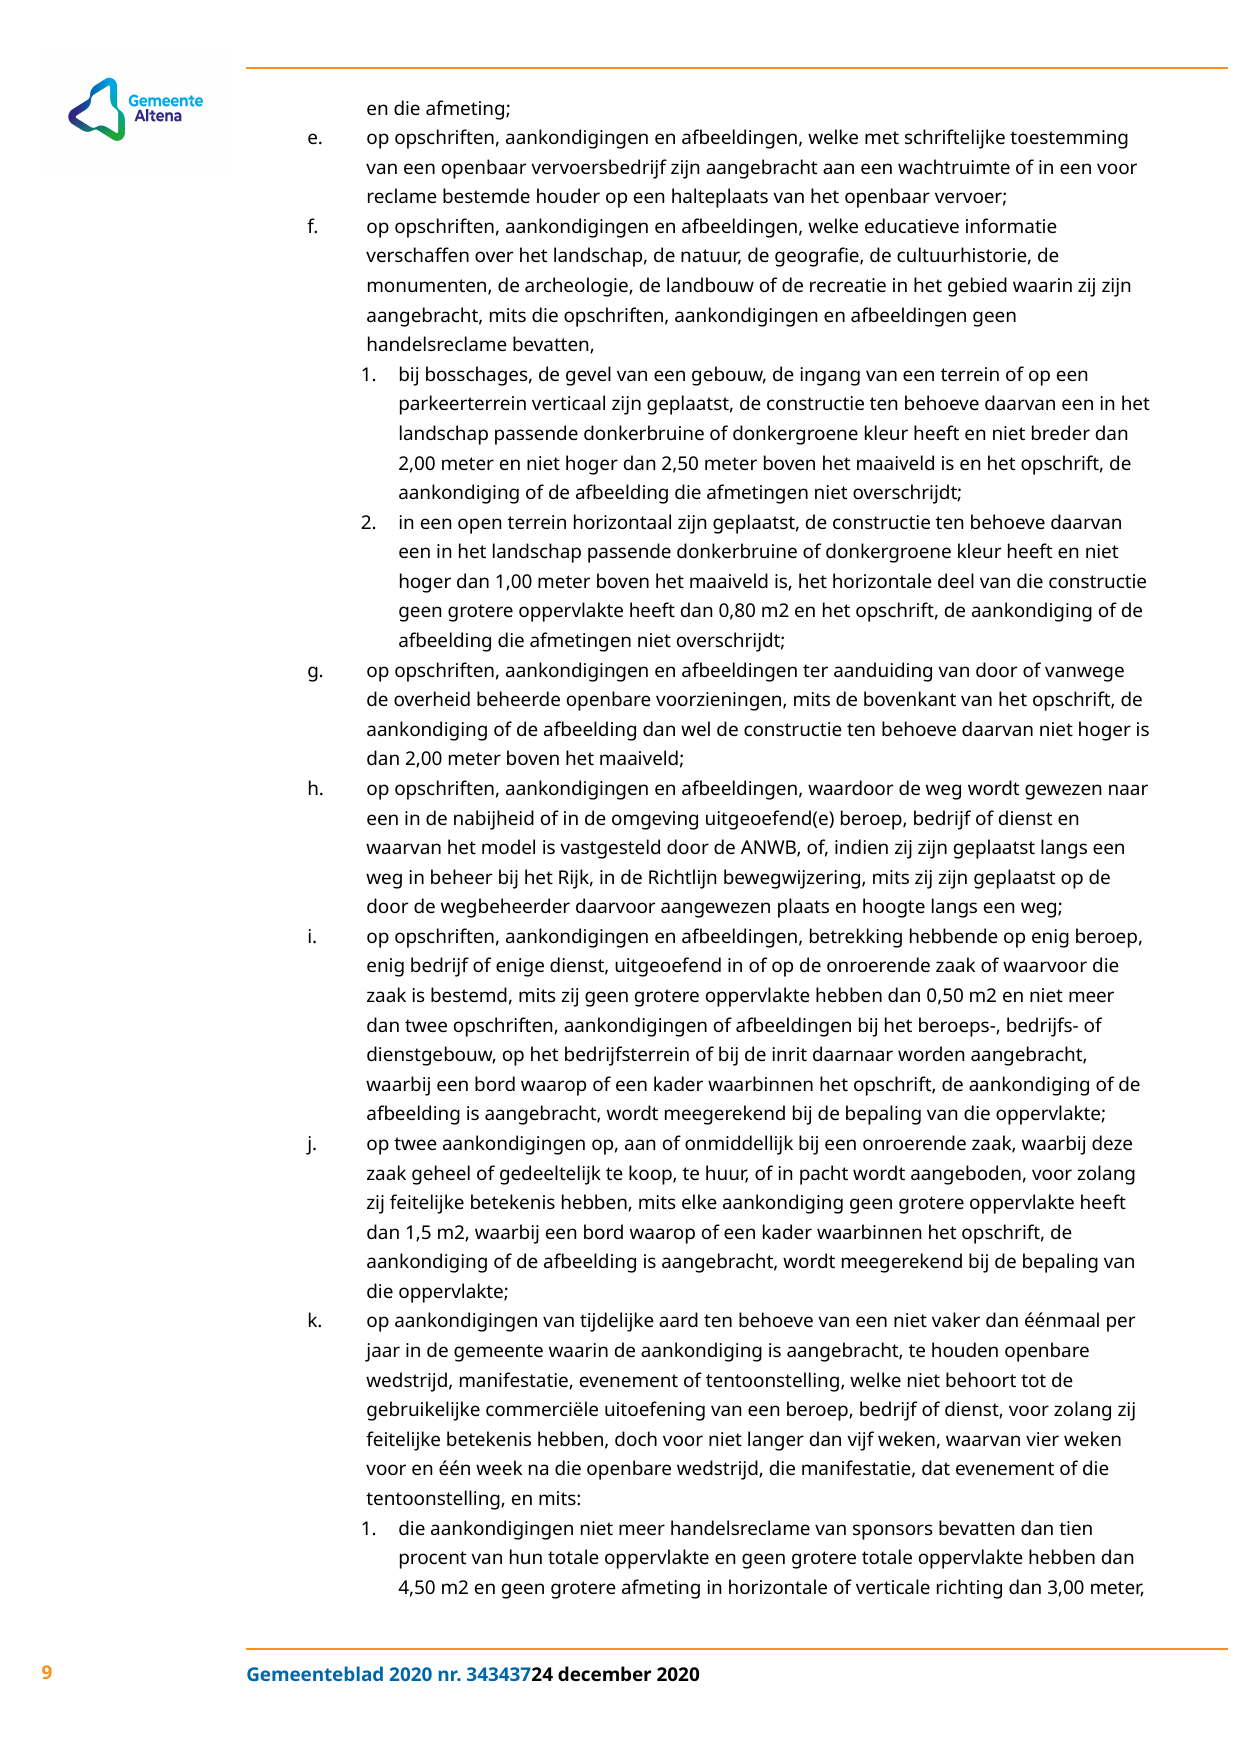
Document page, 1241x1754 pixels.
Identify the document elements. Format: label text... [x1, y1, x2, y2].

list op aankondigingen van tijdelijke aard ten behoeve van een niet vaker dan éénmaal per jaar in de gemeente waarin de aankondiging is aangebracht, te houden openbare wedstrijd, manifestatie, evenement of tentoonstelling, welke niet behoort tot de gebruikelijke commerciële uitoefening van een beroep, bedrijf of dienst, voor zolang zij feitelijke betekenis hebben, doch voor niet langer dan vijf weken, waarvan vier weken voor en één week na die openbare wedstrijd, die manifestatie, dat evenement of die tentoonstelling, en mits: [307, 1308, 1152, 1511]
list op twee aankondigingen op, aan of onmiddellijk bij een onroerende zaak, waarbij deze zaak geheel of gedeeltelijk te koop, te huur, of in pacht wordt aangeboden, voor zolang zij feitelijke betekenis hebben, mits elke aankondiging geen grotere oppervlakte heeft dan 1,5 m2, waarbij een bord waarop of een kader waarbinnen het opschrift, de aankondiging of de afbeelding is aangebracht, wordt meegerekend bij de bepaling van die oppervlakte; [307, 1130, 1152, 1304]
picture [41, 47, 231, 172]
list die aankondigingen niet meer handelsreclame van sponsors bevatten dan tien procent van hun totale oppervlakte en geen grotere totale oppervlakte hebben dan 4,50 m2 en geen grotere afmeting in horizontale of verticale richting dan 3,00 meter, [361, 1515, 1152, 1600]
list bij bosschages, de gevel van een gebouw, de ingang van een terrein of op een parkeerterrein verticaal zijn geplaatst, de constructie ten behoeve daarvan een in het landschap passende donkerbruine of donkergroene kleur heeft en niet breder dan 2,00 meter en niet hoger dan 2,50 meter boven het maaiveld is en het opschrift, de aankondiging of de afbeelding die afmetingen niet overschrijdt; [361, 361, 1152, 505]
list op opschriften, aankondigingen en afbeeldingen, welke met schriftelijke toestemming van een openbaar vervoersbedrijf zijn aangebracht aan een wachtruimte of in een voor reclame bestemde houder op een halteplaats van het openbaar vervoer; [307, 124, 1152, 209]
list op opschriften, aankondigingen en afbeeldingen, welke educatieve informatie verschaffen over het landschap, de natuur, de geografie, de cultuurhistorie, de monumenten, de archeologie, de landbouw of de recreatie in het gebied waarin zij zijn aangebracht, mits die opschriften, aankondigingen en afbeeldingen geen handelsreclame bevatten, [307, 213, 1152, 357]
list op opschriften, aankondigingen en afbeeldingen, waardoor de weg wordt gewezen naar een in de nabijheid of in de omgeving uitgeoefend(e) beroep, bedrijf of dienst en waarvan het model is vastgesteld door de ANWB, of, indien zij zijn geplaatst langs een weg in beheer bij het Rijk, in de Richtlijn bewegwijzering, mits zij zijn geplaatst op de door de wegbeheerder daarvoor aangewezen plaats en hoogte langs een weg; [307, 775, 1152, 919]
list op opschriften, aankondigingen en afbeeldingen ter aanduiding van door of vanwege de overheid beheerde openbare voorzieningen, mits de bovenkant van het opschrift, de aankondiging of de afbeelding dan wel de constructie ten behoeve daarvan niet hoger is dan 2,00 meter boven het maaiveld; [307, 657, 1152, 771]
list en die afmeting; [307, 95, 1152, 121]
list in een open terrein horizontaal zijn geplaatst, de constructie ten behoeve daarvan een in het landschap passende donkerbruine of donkergroene kleur heeft en niet hoger dan 1,00 meter boven het maaiveld is, het horizontale deel van die constructie geen grotere oppervlakte heeft dan 0,80 m2 en het opschrift, de aankondiging of de afbeelding die afmetingen niet overschrijdt; [361, 509, 1152, 653]
list op opschriften, aankondigingen en afbeeldingen, betrekking hebbende op enig beroep, enig bedrijf of enige dienst, uitgeoefend in of op de onroerende zaak of waarvoor die zaak is bestemd, mits zij geen grotere oppervlakte hebben dan 0,50 m2 en niet meer dan twee opschriften, aankondigingen of afbeeldingen bij het beroeps-, bedrijfs- of dienstgebouw, op het bedrijfsterrein of bij de inrit daarnaar worden aangebracht, waarbij een bord waarop of een kader waarbinnen het opschrift, de aankondiging of de afbeelding is aangebracht, wordt meegerekend bij de bepaling van die oppervlakte; [307, 923, 1152, 1126]
